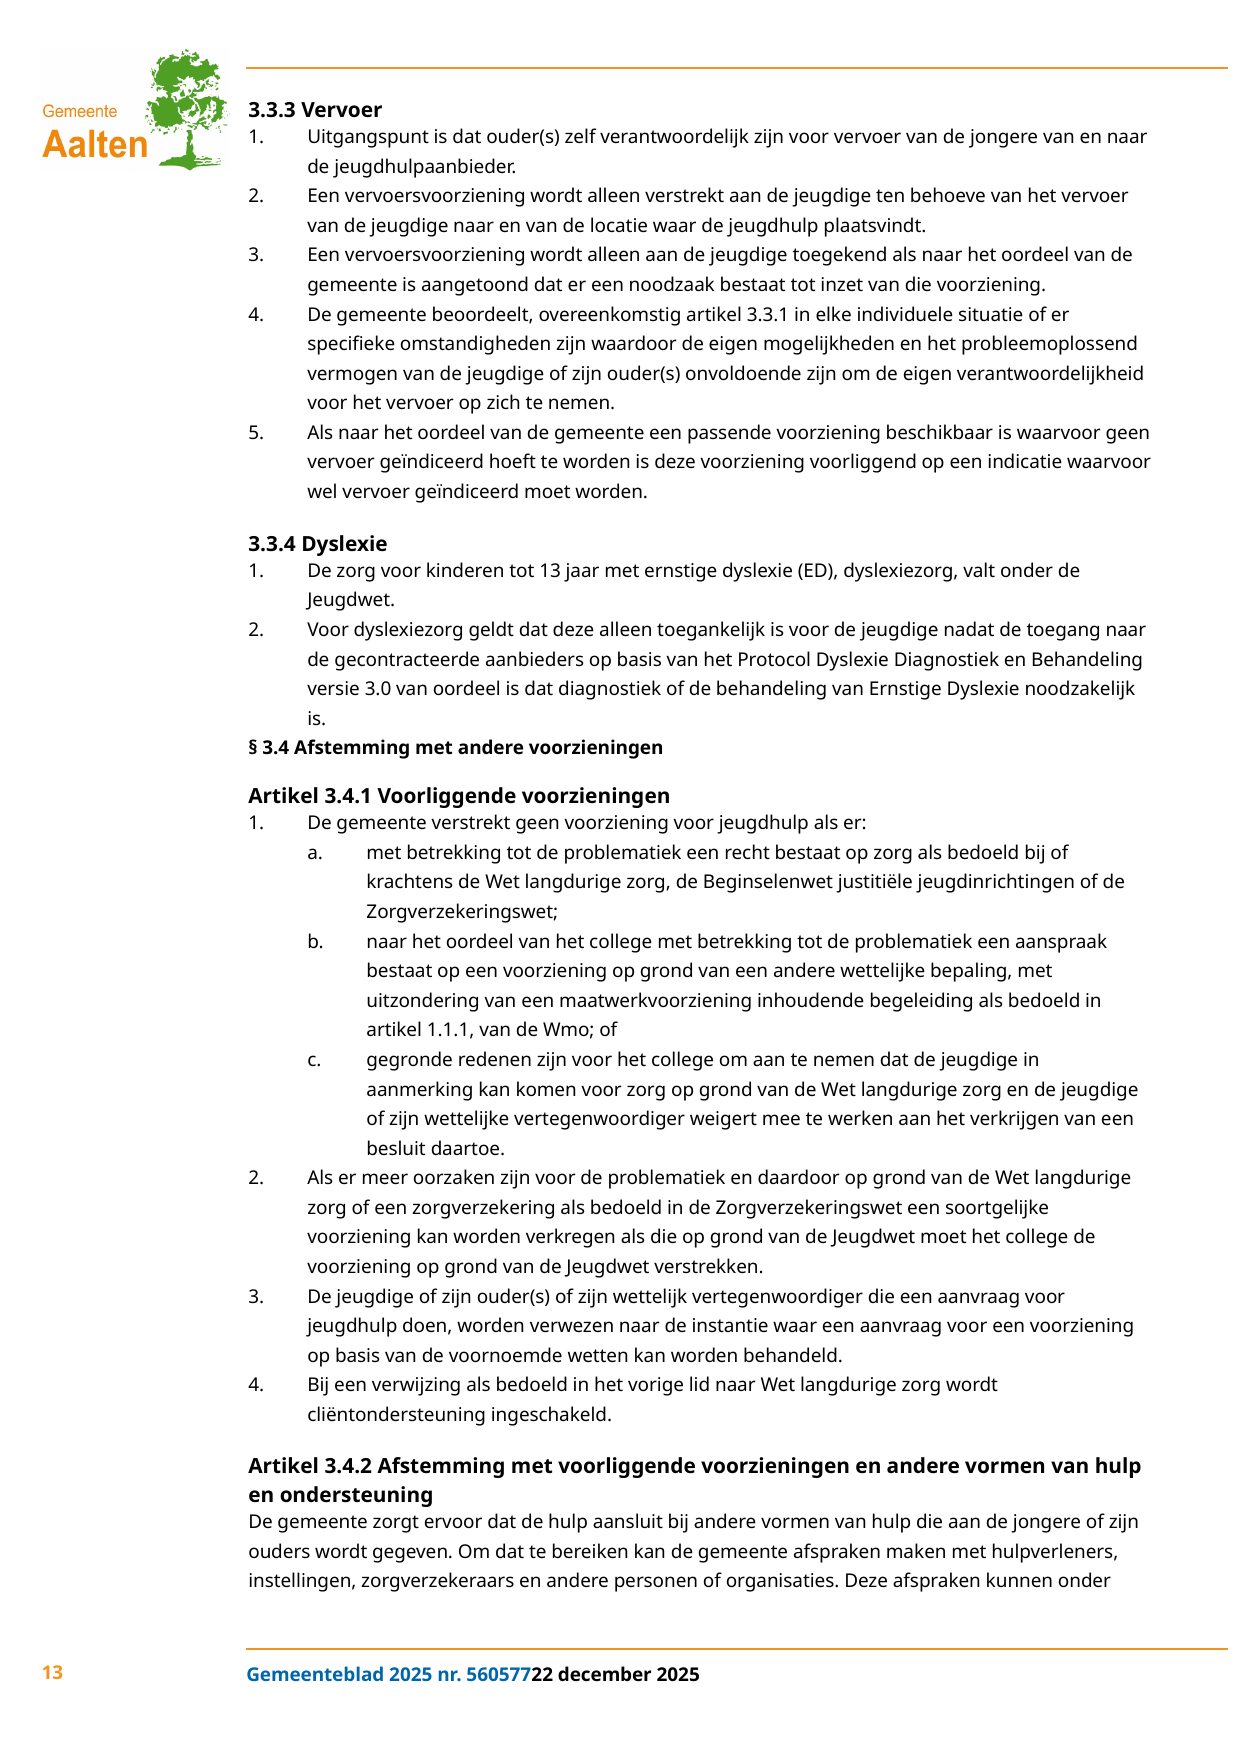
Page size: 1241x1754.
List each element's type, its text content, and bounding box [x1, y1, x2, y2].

text De gemeente zorgt ervoor dat de hulp aansluit bij andere vormen van hulp die aan de jongere of zijn ouders wordt gegeven. Om dat te bereiken kan de gemeente afspraken maken met hulpverleners, instellingen, zorgverzekeraars en andere personen of organisaties. Deze afspraken kunnen onder [248, 1508, 1152, 1593]
list Uitgangspunt is dat ouder(s) zelf verantwoordelijk zijn voor vervoer van de jongere van en naar de jeugdhulpaanbieder. [248, 123, 1152, 178]
text 3.3.4 Dyslexie [248, 529, 1152, 557]
text 3.3.3 Vervoer [248, 95, 1152, 123]
list De zorg voor kinderen tot 13 jaar met ernstige dyslexie (ED), dyslexiezorg, valt onder de Jeugdwet. [248, 557, 1152, 612]
list Als er meer oorzaken zijn voor de problematiek en daardoor op grond van de Wet langdurige zorg of een zorgverzekering als bedoeld in de Zorgverzekeringswet een soortgelijke voorziening kan worden verkregen als die op grond van de Jeugdwet moet het college de voorziening op grond van de Jeugdwet verstrekken. [248, 1164, 1152, 1279]
text Artikel 3.4.2 Afstemming met voorliggende voorzieningen en andere vormen van hulp en ondersteuning [248, 1452, 1152, 1508]
text Artikel 3.4.1 Voorliggende voorzieningen [248, 781, 1152, 809]
list met betrekking tot de problematiek een recht bestaat op zorg als bedoeld bij of krachtens de Wet langdurige zorg, de Beginselenwet justitiële jeugdinrichtingen of de Zorgverzekeringswet; [307, 839, 1152, 924]
list Bij een verwijzing als bedoeld in het vorige lid naar Wet langdurige zorg wordt cliëntondersteuning ingeschakeld. [248, 1372, 1152, 1427]
list Een vervoersvoorziening wordt alleen verstrekt aan de jeugdige ten behoeve van het vervoer van de jeugdige naar en van de locatie waar de jeugdhulp plaatsvindt. [248, 182, 1152, 238]
picture [41, 47, 231, 172]
list De gemeente beoordeelt, overeenkomstig artikel 3.3.1 in elke individuele situatie of er specifieke omstandigheden zijn waardoor de eigen mogelijkheden en het probleemoplossend vermogen van de jeugdige of zijn ouder(s) onvoldoende zijn om de eigen verantwoordelijkheid voor het vervoer op zich te nemen. [248, 301, 1152, 415]
list Een vervoersvoorziening wordt alleen aan de jeugdige toegekend als naar het oordeel van de gemeente is aangetoond dat er een noodzaak bestaat tot inzet van die voorziening. [248, 242, 1152, 297]
list De jeugdige of zijn ouder(s) of zijn wettelijk vertegenwoordiger die een aanvraag voor jeugdhulp doen, worden verwezen naar de instantie waar een aanvraag voor een voorziening op basis van de voornoemde wetten kan worden behandeld. [248, 1283, 1152, 1368]
list gegronde redenen zijn voor het college om aan te nemen dat de jeugdige in aanmerking kan komen voor zorg op grond van de Wet langdurige zorg en de jeugdige of zijn wettelijke vertegenwoordiger weigert mee te werken aan het verkrijgen van een besluit daartoe. [307, 1046, 1152, 1161]
list naar het oordeel van het college met betrekking tot de problematiek een aanspraak bestaat op een voorziening op grond van een andere wettelijke bepaling, met uitzondering van een maatwerkvoorziening inhoudende begeleiding als bedoeld in artikel 1.1.1, van de Wmo; of [307, 928, 1152, 1042]
list De gemeente verstrekt geen voorziening voor jeugdhulp als er: [248, 809, 1152, 835]
text § 3.4 Afstemming met andere voorzieningen [248, 734, 1152, 760]
list Voor dyslexiezorg geldt dat deze alleen toegankelijk is voor de jeugdige nadat de toegang naar de gecontracteerde aanbieders op basis van het Protocol Dyslexie Diagnostiek en Behandeling versie 3.0 van oordeel is dat diagnostiek of de behandeling van Ernstige Dyslexie noodzakelijk is. [248, 616, 1152, 731]
list Als naar het oordeel van de gemeente een passende voorziening beschikbaar is waarvoor geen vervoer geïndiceerd hoeft te worden is deze voorziening voorliggend op een indicatie waarvoor wel vervoer geïndiceerd moet worden. [248, 419, 1152, 504]
